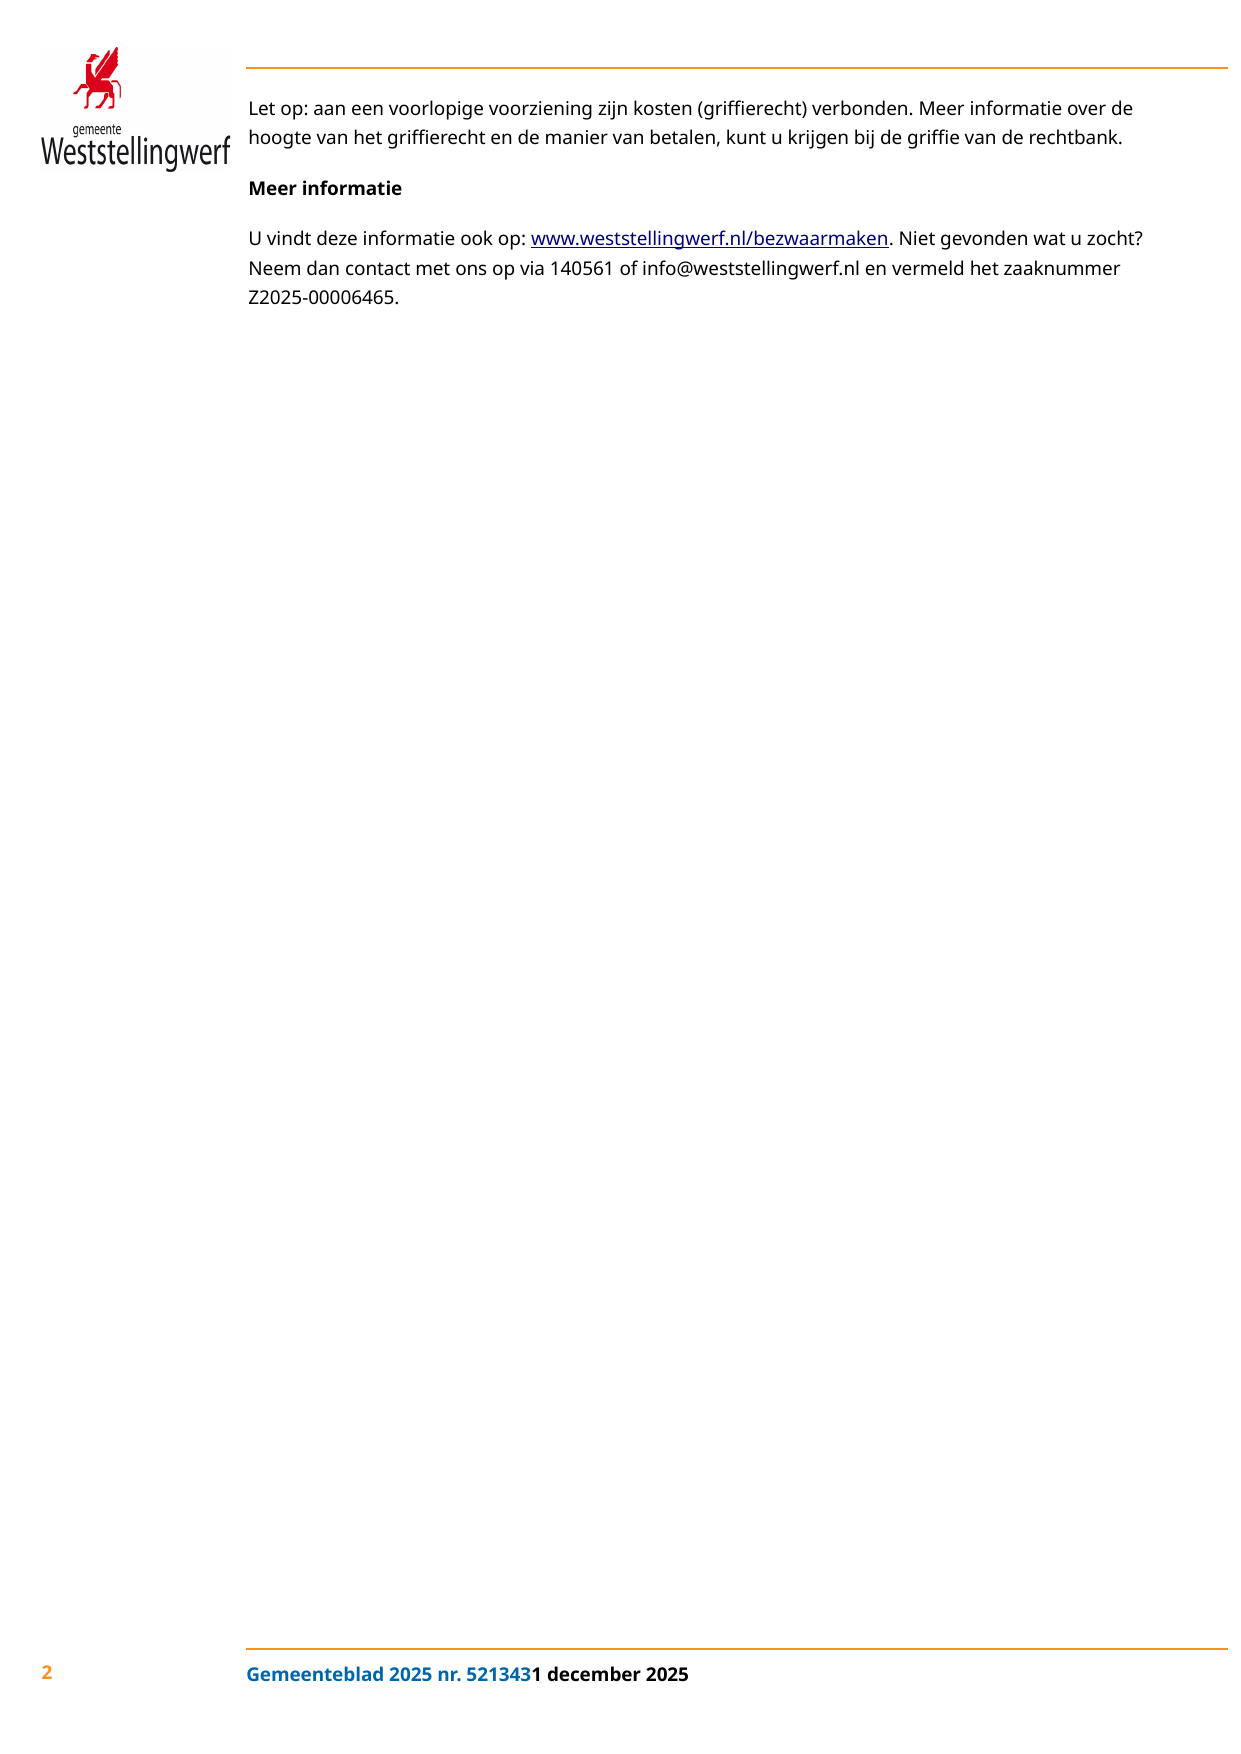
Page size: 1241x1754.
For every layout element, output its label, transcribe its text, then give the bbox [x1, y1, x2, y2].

text U vindt deze informatie ook op: www.weststellingwerf.nl/bezwaarmaken. Niet gevonden wat u zocht? Neem dan contact met ons op via 140561 of info@weststellingwerf.nl en vermeld het zaaknummer Z2025-00006465. [248, 225, 1152, 310]
text Let op: aan een voorlopige voorziening zijn kosten (griffierecht) verbonden. Meer informatie over de hoogte van het griffierecht en de manier van betalen, kunt u krijgen bij de griffie van de rechtbank. [248, 95, 1152, 150]
text Meer informatie [248, 175, 1152, 201]
picture [41, 47, 231, 172]
